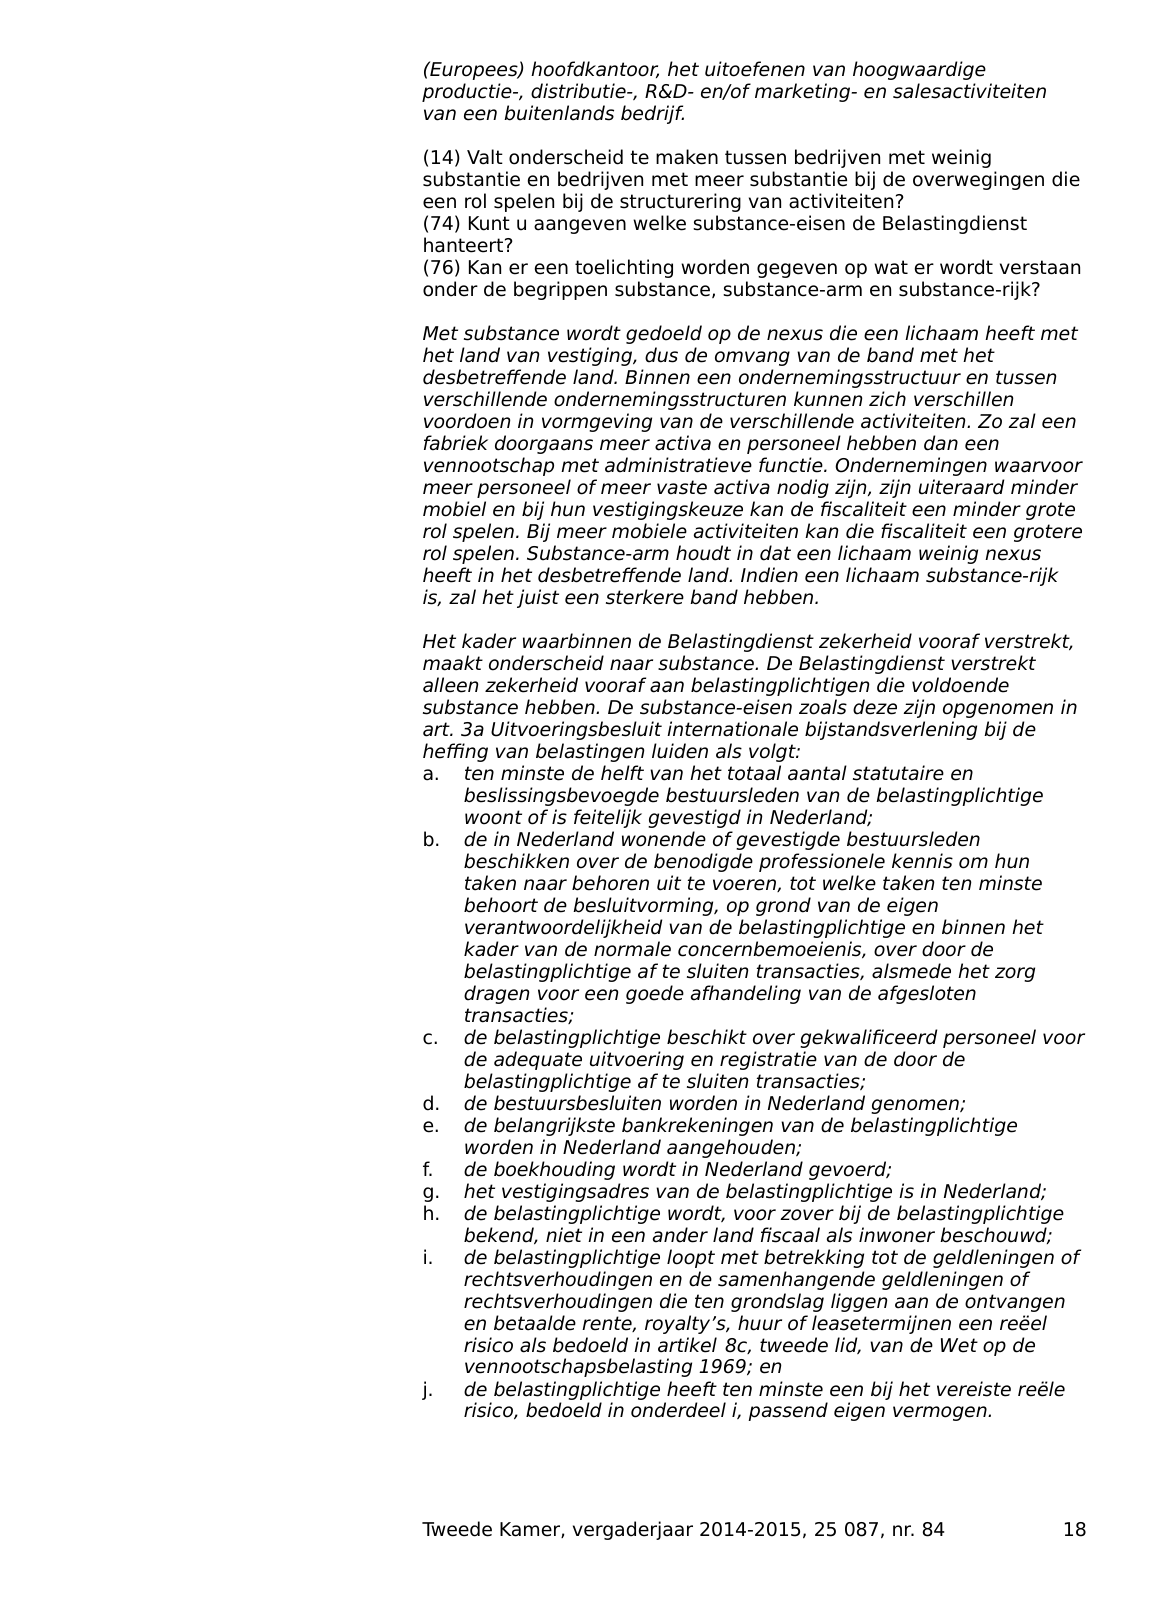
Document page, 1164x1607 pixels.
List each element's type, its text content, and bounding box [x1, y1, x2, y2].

text c. de belastingplichtige beschikt over gekwalificeerd personeel voor de adequate uitvoering en registratie van de door de belastingplichtige af te sluiten transacties; [422, 1027, 1087, 1093]
text Met substance wordt gedoeld op de nexus die een lichaam heeft met het land van vestiging, dus de omvang van de band met het desbetreffende land. Binnen een ondernemingsstructuur en tussen verschillende ondernemingsstructuren kunnen zich verschillen voordoen in vormgeving van de verschillende activiteiten. Zo zal een fabriek doorgaans meer activa en personeel hebben dan een vennootschap met administratieve functie. Ondernemingen waarvoor meer personeel of meer vaste activa nodig zijn, zijn uiteraard minder mobiel en bij hun vestigingskeuze kan de fiscaliteit een minder grote rol spelen. Bij meer mobiele activiteiten kan die fiscaliteit een grotere rol spelen. Substance-arm houdt in dat een lichaam weinig nexus heeft in het desbetreffende land. Indien een lichaam substance-rijk is, zal het juist een sterkere band hebben. [422, 323, 1087, 609]
text j. de belastingplichtige heeft ten minste een bij het vereiste reële risico, bedoeld in onderdeel i, passend eigen vermogen. [422, 1378, 1087, 1422]
text (74) Kunt u aangeven welke substance-eisen de Belastingdienst hanteert? [422, 213, 1087, 257]
text b. de in Nederland wonende of gevestigde bestuursleden beschikken over de benodigde professionele kennis om hun taken naar behoren uit te voeren, tot welke taken ten minste behoort de besluitvorming, op grond van de eigen verantwoordelijkheid van de belastingplichtige en binnen het kader van de normale concernbemoeienis, over door de belastingplichtige af te sluiten transacties, alsmede het zorg dragen voor een goede afhandeling van de afgesloten transacties; [422, 829, 1087, 1027]
text e. de belangrijkste bankrekeningen van de belastingplichtige worden in Nederland aangehouden; [422, 1115, 1087, 1159]
text d. de bestuursbesluiten worden in Nederland genomen; [422, 1093, 1087, 1115]
text f. de boekhouding wordt in Nederland gevoerd; [422, 1159, 1087, 1181]
text (76) Kan er een toelichting worden gegeven op wat er wordt verstaan onder de begrippen substance, substance-arm en substance-rijk? [422, 257, 1087, 301]
text (14) Valt onderscheid te maken tussen bedrijven met weinig substantie en bedrijven met meer substantie bij de overwegingen die een rol spelen bij de structurering van activiteiten? [422, 147, 1087, 213]
text Het kader waarbinnen de Belastingdienst zekerheid vooraf verstrekt, maakt onderscheid naar substance. De Belastingdienst verstrekt alleen zekerheid vooraf aan belastingplichtigen die voldoende substance hebben. De substance-eisen zoals deze zijn opgenomen in art. 3a Uitvoeringsbesluit internationale bijstandsverlening bij de heffing van belastingen luiden als volgt: [422, 631, 1087, 763]
text g. het vestigingsadres van de belastingplichtige is in Nederland; [422, 1181, 1087, 1203]
text h. de belastingplichtige wordt, voor zover bij de belastingplichtige bekend, niet in een ander land fiscaal als inwoner beschouwd; [422, 1203, 1087, 1247]
text i. de belastingplichtige loopt met betrekking tot de geldleningen of rechtsverhoudingen en de samenhangende geldleningen of rechtsverhoudingen die ten grondslag liggen aan de ontvangen en betaalde rente, royalty’s, huur of leasetermijnen een reëel risico als bedoeld in artikel 8c, tweede lid, van de Wet op de vennootschapsbelasting 1969; en [422, 1247, 1087, 1378]
text a. ten minste de helft van het totaal aantal statutaire en beslissingsbevoegde bestuursleden van de belastingplichtige woont of is feitelijk gevestigd in Nederland; [422, 763, 1087, 829]
text (Europees) hoofdkantoor, het uitoefenen van hoogwaardige productie-, distributie-, R&D- en/of marketing- en salesactiviteiten van een buitenlands bedrijf. [422, 59, 1087, 125]
